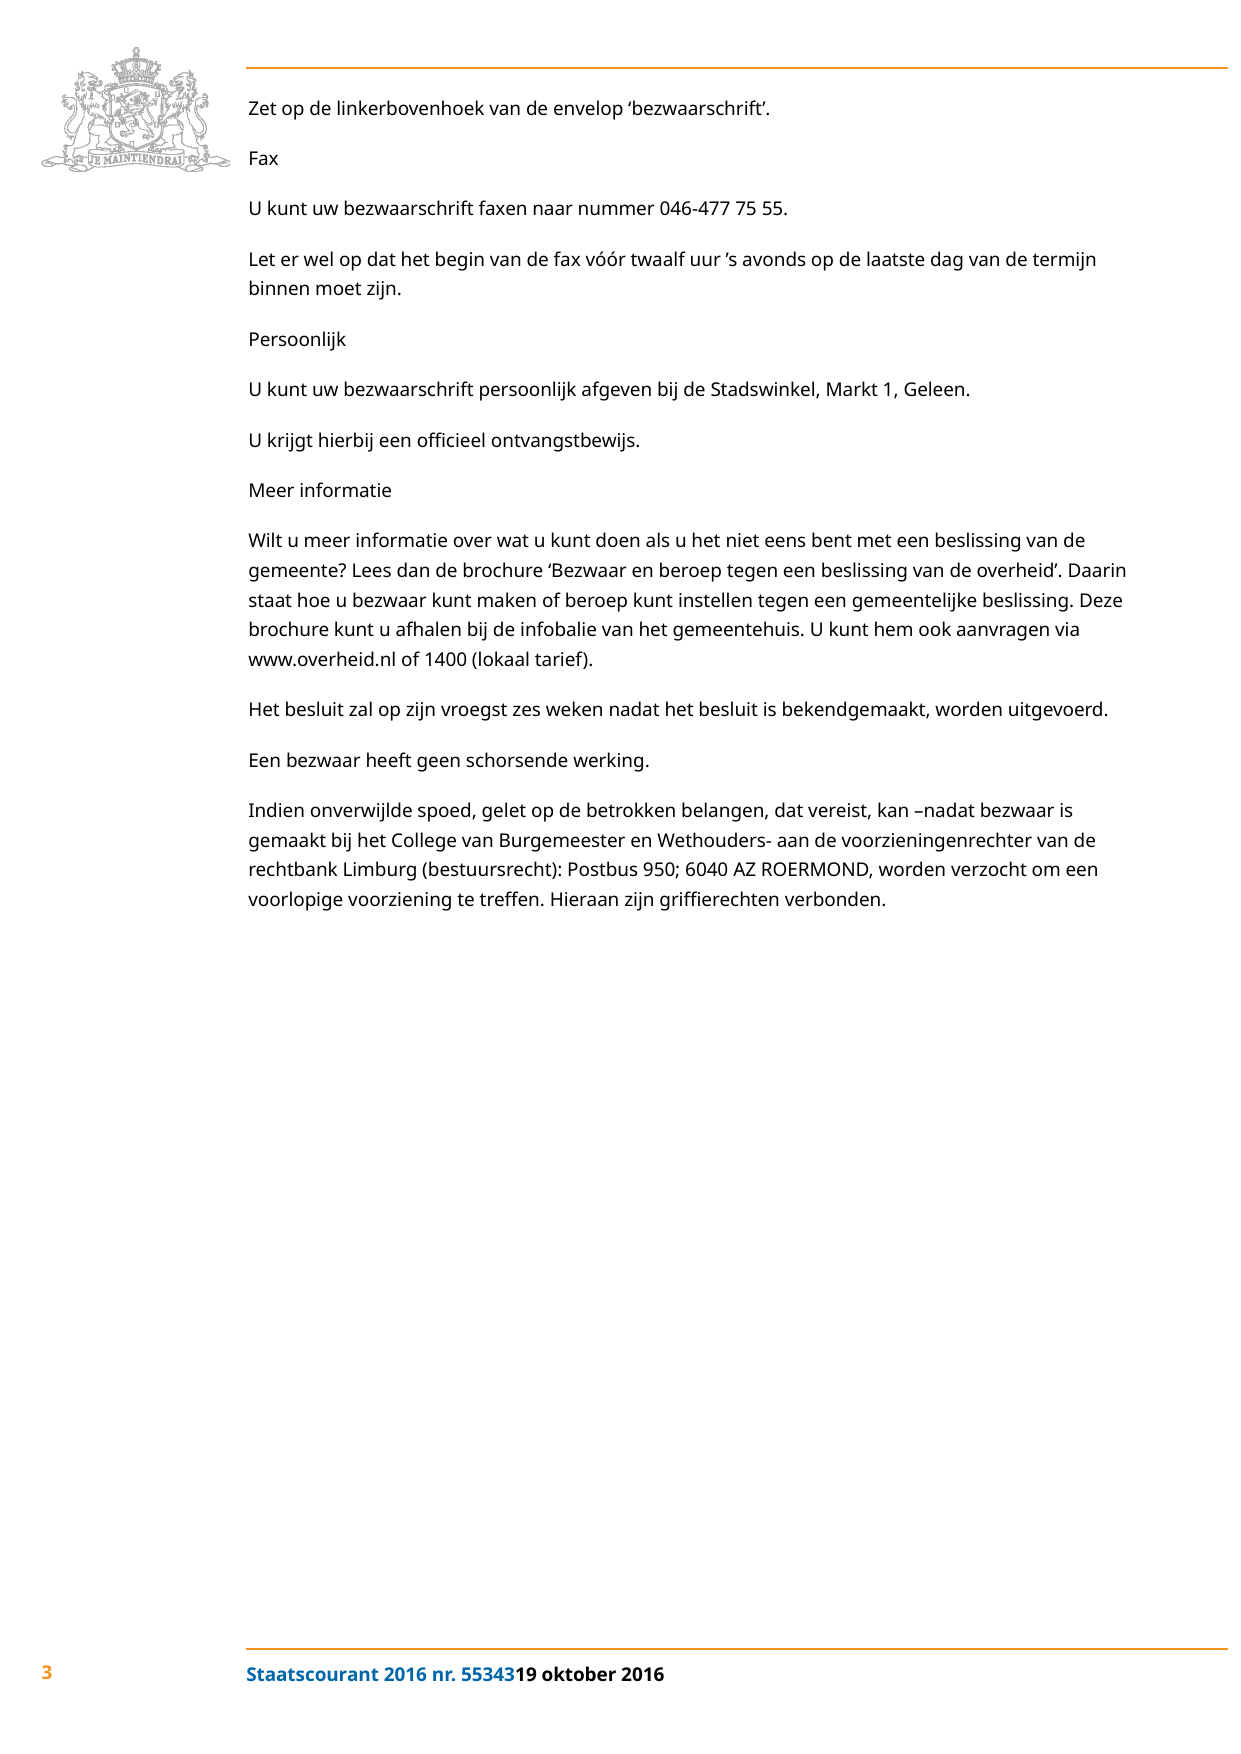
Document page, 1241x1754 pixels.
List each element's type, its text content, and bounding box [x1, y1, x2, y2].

text Persoonlijk [248, 326, 1152, 352]
text Een bezwaar heeft geen schorsende werking. [248, 747, 1152, 773]
text Het besluit zal op zijn vroegst zes weken nadat het besluit is bekendgemaakt, worden uitgevoerd. [248, 696, 1152, 722]
text U kunt uw bezwaarschrift faxen naar nummer 046-477 75 55. [248, 196, 1152, 221]
text Fax [248, 145, 1152, 171]
text Indien onverwijlde spoed, gelet op de betrokken belangen, dat vereist, kan –nadat bezwaar is gemaakt bij het College van Burgemeester en Wethouders- aan de voorzieningenrechter van de rechtbank Limburg (bestuursrecht): Postbus 950; 6040 AZ ROERMOND, worden verzocht om een voorlopige voorziening te treffen. Hieraan zijn griffierechten verbonden. [248, 797, 1152, 912]
text Wilt u meer informatie over wat u kunt doen als u het niet eens bent met een beslissing van de gemeente? Lees dan de brochure ‘Bezwaar en beroep tegen een beslissing van de overheid’. Daarin staat hoe u bezwaar kunt maken of beroep kunt instellen tegen een gemeentelijke beslissing. Deze brochure kunt u afhalen bij de infobalie van het gemeentehuis. U kunt hem ook aanvragen via www.overheid.nl of 1400 (lokaal tarief). [248, 528, 1152, 672]
text U krijgt hierbij een officieel ontvangstbewijs. [248, 427, 1152, 453]
text U kunt uw bezwaarschrift persoonlijk afgeven bij de Stadswinkel, Markt 1, Geleen. [248, 376, 1152, 402]
text Zet op de linkerbovenhoek van de envelop ‘bezwaarschrift’. [248, 95, 1152, 121]
text Meer informatie [248, 477, 1152, 503]
text Let er wel op dat het begin van de fax vóór twaalf uur ’s avonds op de laatste dag van de termijn binnen moet zijn. [248, 246, 1152, 301]
picture [41, 47, 231, 172]
